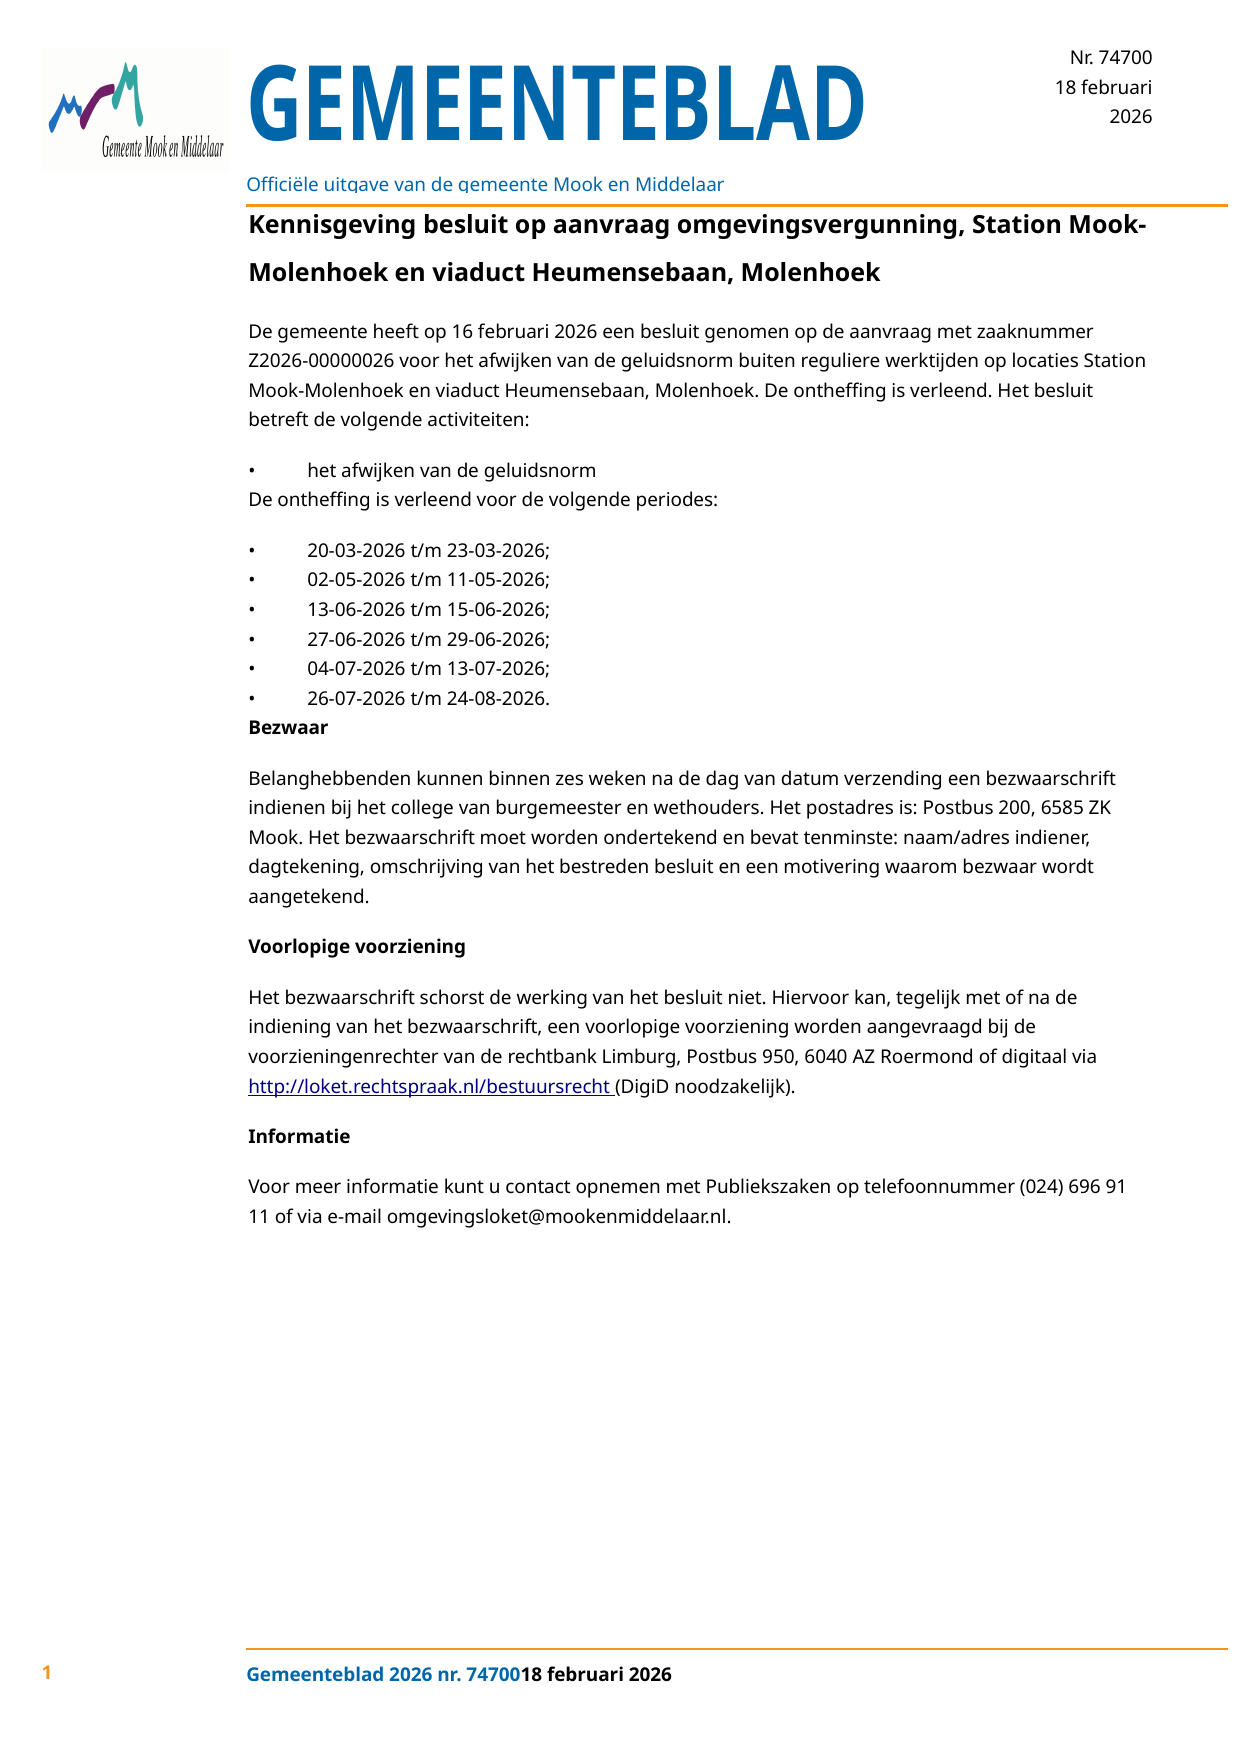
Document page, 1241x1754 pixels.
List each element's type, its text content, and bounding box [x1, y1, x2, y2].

picture [41, 47, 231, 172]
list 26-07-2026 t/m 24-08-2026. [248, 685, 1152, 711]
text Belanghebbenden kunnen binnen zes weken na de dag van datum verzending een bezwaarschrift indienen bij het college van burgemeester en wethouders. Het postadres is: Postbus 200, 6585 ZK Mook. Het bezwaarschrift moet worden ondertekend en bevat tenminste: naam/adres indiener, dagtekening, omschrijving van het bestreden besluit en een motivering waarom bezwaar wordt aangetekend. [248, 765, 1152, 909]
text Voorlopige voorziening [248, 934, 1152, 959]
text Kennisgeving besluit op aanvraag omgevingsvergunning, Station Mook-Molenhoek en viaduct Heumensebaan, Molenhoek [248, 207, 1152, 288]
list 27-06-2026 t/m 29-06-2026; [248, 626, 1152, 652]
text Het bezwaarschrift schorst de werking van het besluit niet. Hiervoor kan, tegelijk met of na de indiening van het bezwaarschrift, een voorlopige voorziening worden aangevraagd bij de voorzieningenrechter van de rechtbank Limburg, Postbus 950, 6040 AZ Roermond of digitaal via http://loket.rechtspraak.nl/bestuursrecht (DigiD noodzakelijk). [248, 984, 1152, 1099]
list 13-06-2026 t/m 15-06-2026; [248, 596, 1152, 622]
text Voor meer informatie kunt u contact opnemen met Publiekszaken op telefoonnummer (024) 696 91 11 of via e-mail omgevingsloket@mookenmiddelaar.nl. [248, 1174, 1152, 1229]
text Bezwaar [248, 714, 1152, 740]
text De ontheffing is verleend voor de volgende periodes: [248, 487, 1152, 512]
text De gemeente heeft op 16 februari 2026 een besluit genomen op de aanvraag met zaaknummer Z2026-00000026 voor het afwijken van de geluidsnorm buiten reguliere werktijden op locaties Station Mook-Molenhoek en viaduct Heumensebaan, Molenhoek. De ontheffing is verleend. Het besluit betreft de volgende activiteiten: [248, 318, 1152, 432]
text Informatie [248, 1123, 1152, 1149]
list 04-07-2026 t/m 13-07-2026; [248, 655, 1152, 681]
list 20-03-2026 t/m 23-03-2026; [248, 537, 1152, 563]
list het afwijken van de geluidsnorm [248, 457, 1152, 483]
list 02-05-2026 t/m 11-05-2026; [248, 567, 1152, 592]
